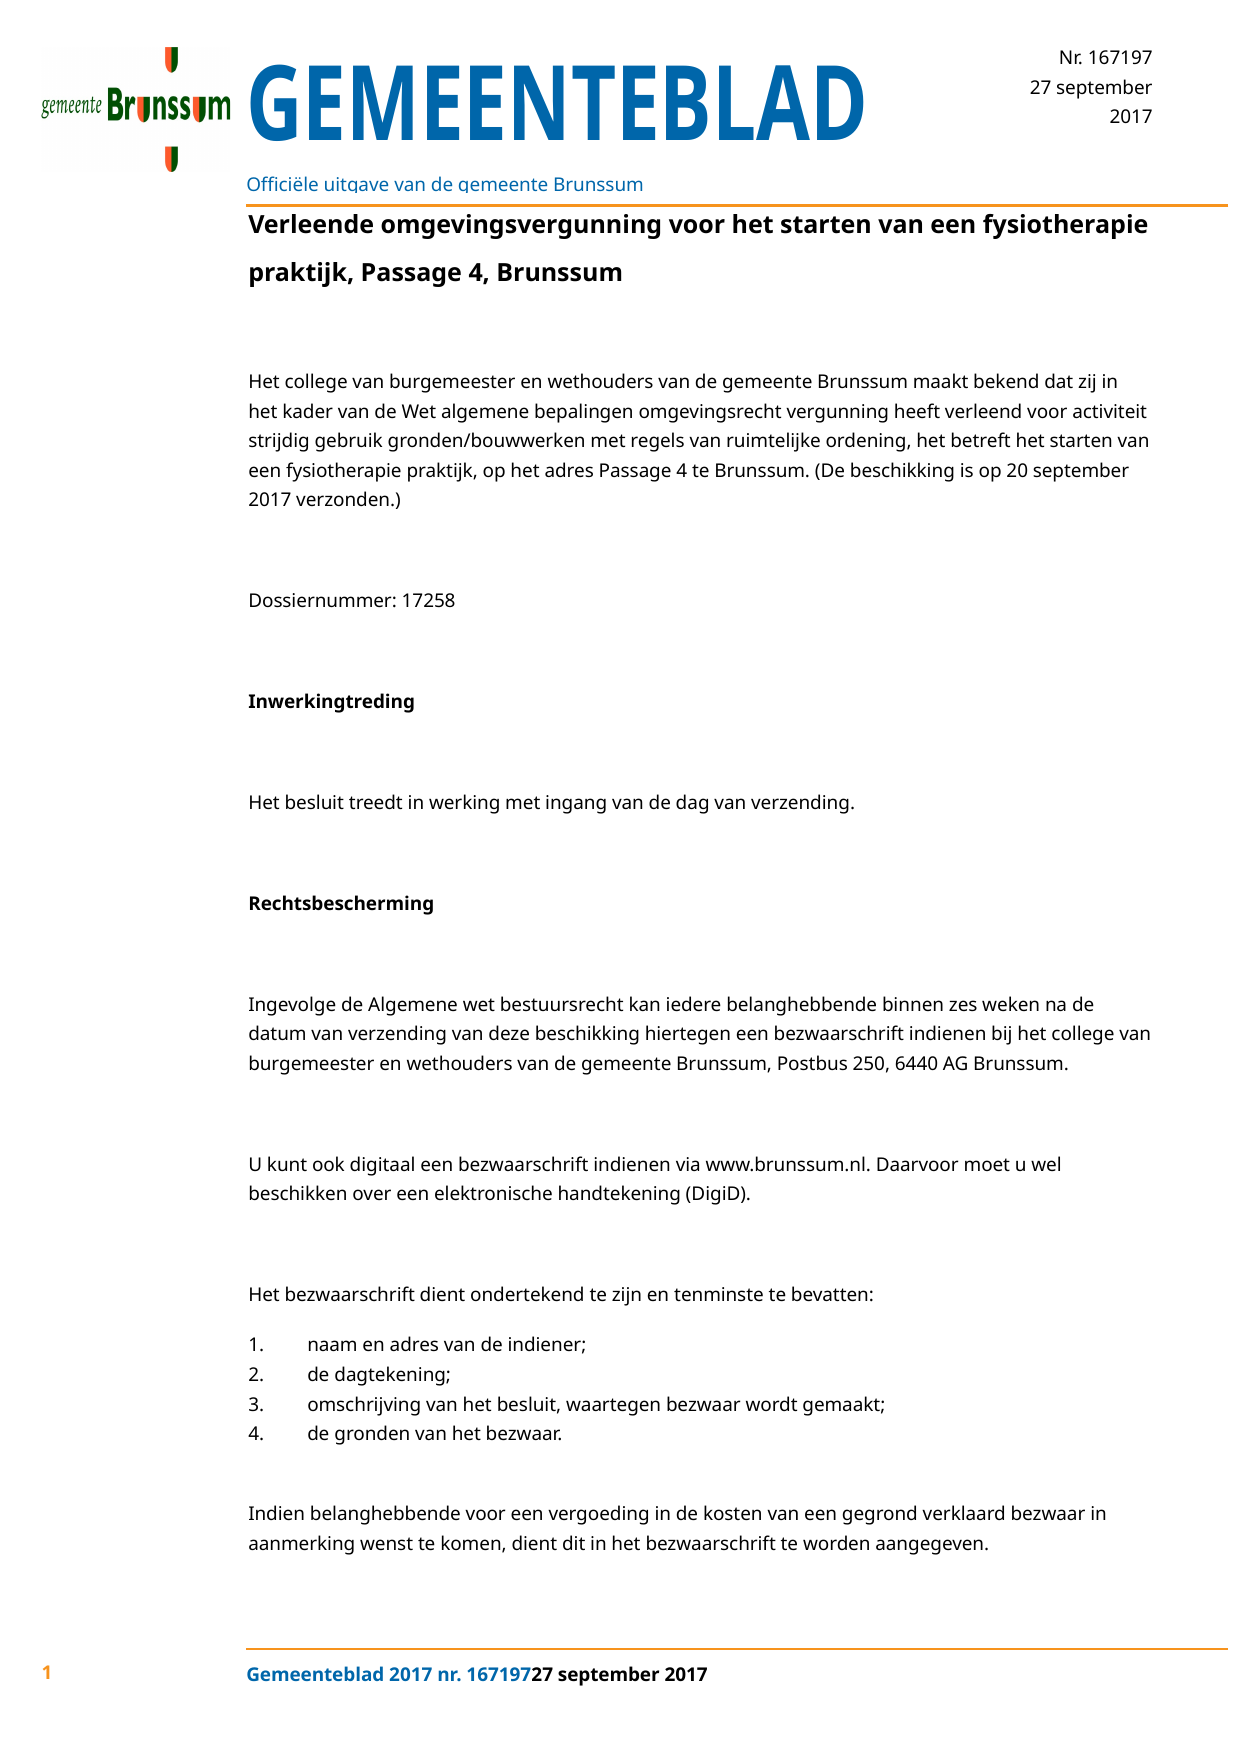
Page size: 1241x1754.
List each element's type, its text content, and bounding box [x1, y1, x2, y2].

list de dagtekening; [248, 1361, 1152, 1387]
text Het college van burgemeester en wethouders van de gemeente Brunssum maakt bekend dat zij in het kader van de Wet algemene bepalingen omgevingsrecht vergunning heeft verleend voor activiteit strijdig gebruik gronden/bouwwerken met regels van ruimtelijke ordening, het betreft het starten van een fysiotherapie praktijk, op het adres Passage 4 te Brunssum. (De beschikking is op 20 september 2017 verzonden.) [248, 368, 1152, 512]
text Inwerkingtreding [248, 688, 1152, 714]
text Dossiernummer: 17258 [248, 587, 1152, 613]
text Rechtsbescherming [248, 890, 1152, 916]
text Ingevolge de Algemene wet bestuursrecht kan iedere belanghebbende binnen zes weken na de datum van verzending van deze beschikking hiertegen een bezwaarschrift indienen bij het college van burgemeester en wethouders van de gemeente Brunssum, Postbus 250, 6440 AG Brunssum. [248, 991, 1152, 1076]
picture [41, 47, 231, 172]
text U kunt ook digitaal een bezwaarschrift indienen via www.brunssum.nl. Daarvoor moet u wel beschikken over een elektronische handtekening (DigiD). [248, 1151, 1152, 1206]
text Het besluit treedt in werking met ingang van de dag van verzending. [248, 789, 1152, 815]
text Verleende omgevingsvergunning voor het starten van een fysiotherapie praktijk, Passage 4, Brunssum [248, 207, 1152, 288]
list de gronden van het bezwaar. [248, 1420, 1152, 1446]
text Indien belanghebbende voor een vergoeding in de kosten van een gegrond verklaard bezwaar in aanmerking wenst te komen, dient dit in het bezwaarschrift te worden aangegeven. [248, 1500, 1152, 1556]
text Het bezwaarschrift dient ondertekend te zijn en tenminste te bevatten: [248, 1281, 1152, 1307]
list omschrijving van het besluit, waartegen bezwaar wordt gemaakt; [248, 1391, 1152, 1417]
list naam en adres van de indiener; [248, 1332, 1152, 1357]
